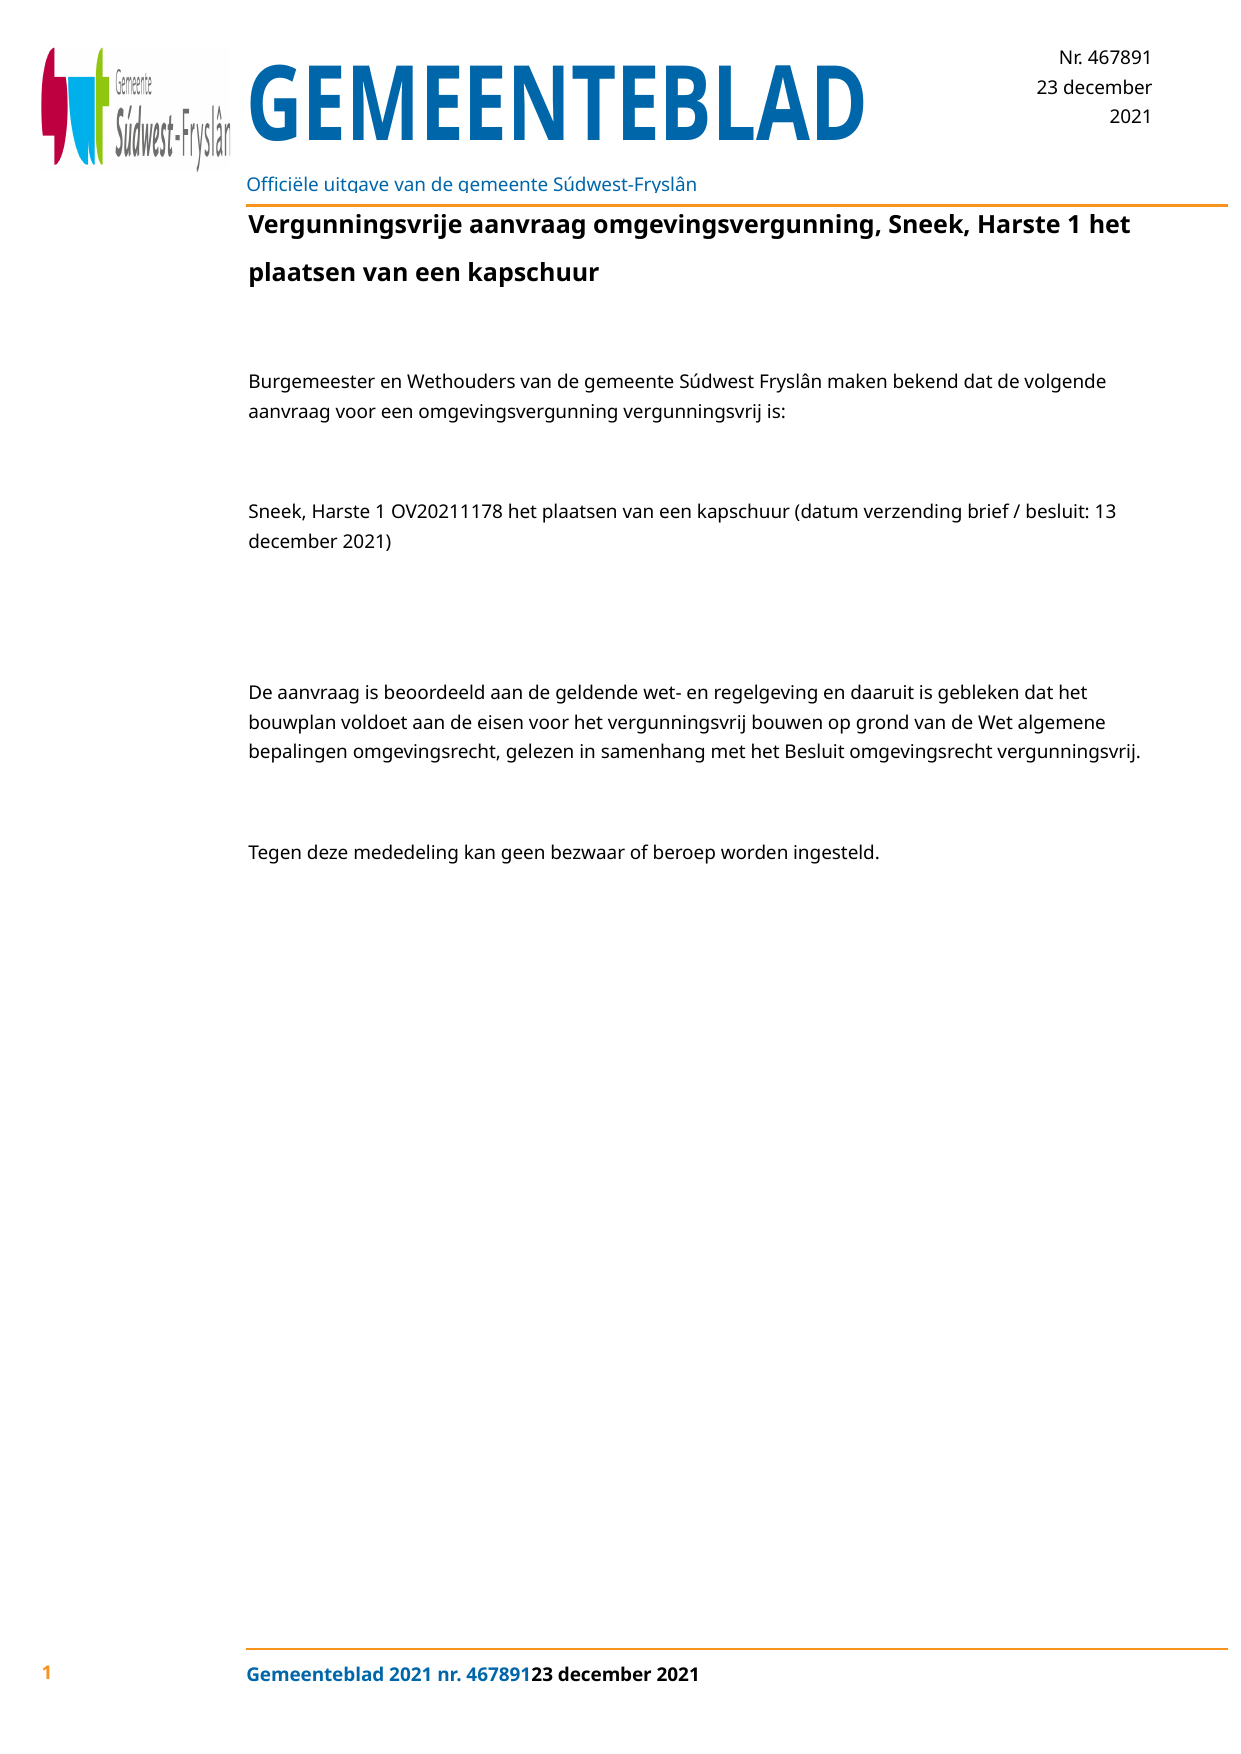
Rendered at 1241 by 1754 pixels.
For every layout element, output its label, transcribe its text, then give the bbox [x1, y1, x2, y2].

text De aanvraag is beoordeeld aan de geldende wet- en regelgeving en daaruit is gebleken dat het bouwplan voldoet aan de eisen voor het vergunningsvrij bouwen op grond van de Wet algemene bepalingen omgevingsrecht, gelezen in samenhang met het Besluit omgevingsrecht vergunningsvrij. [248, 679, 1152, 764]
text Burgemeester en Wethouders van de gemeente Súdwest Fryslân maken bekend dat de volgende aanvraag voor een omgevingsvergunning vergunningsvrij is: [248, 368, 1152, 424]
text Tegen deze mededeling kan geen bezwaar of beroep worden ingesteld. [248, 839, 1152, 865]
picture [41, 47, 231, 172]
text Sneek, Harste 1 OV20211178 het plaatsen van een kapschuur (datum verzending brief / besluit: 13 december 2021) [248, 499, 1152, 554]
text Vergunningsvrije aanvraag omgevingsvergunning, Sneek, Harste 1 het plaatsen van een kapschuur [248, 207, 1152, 288]
